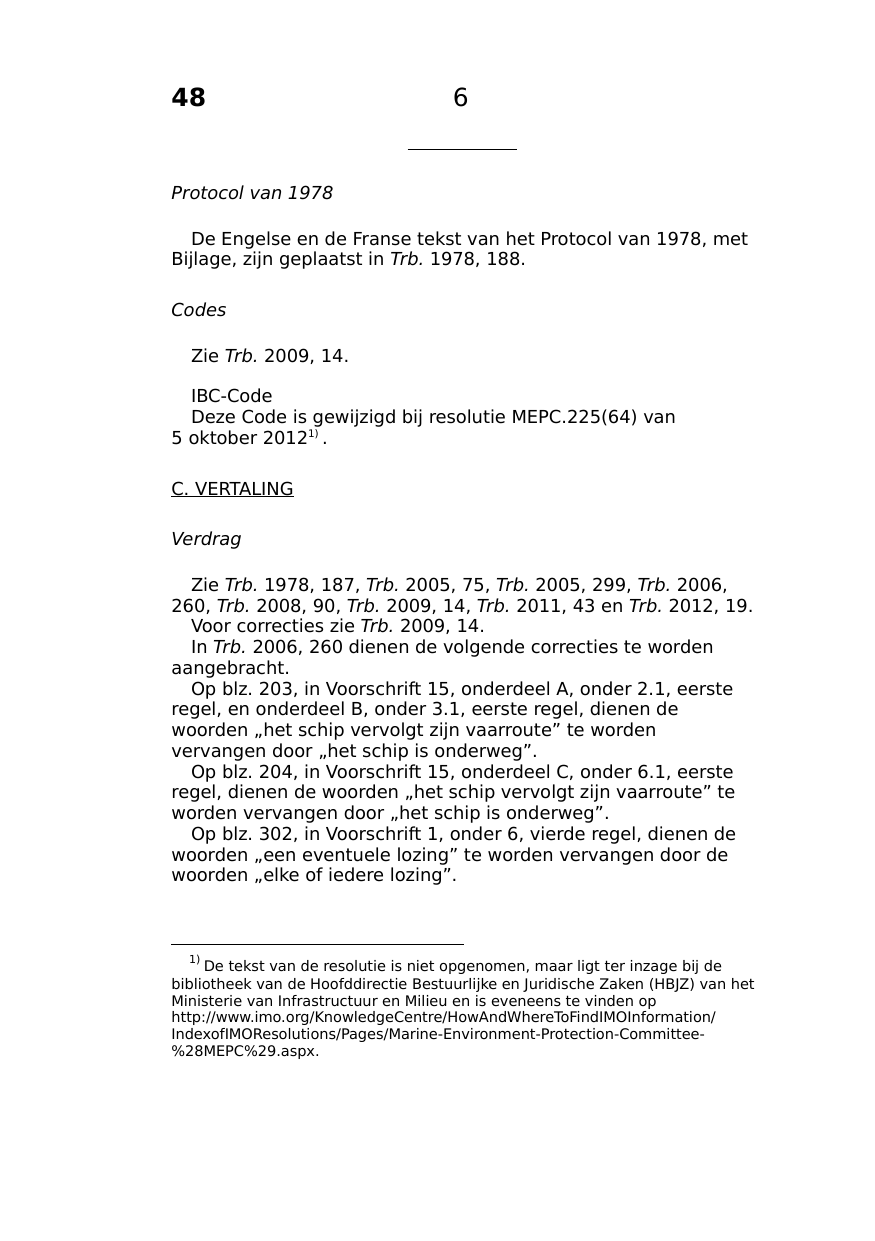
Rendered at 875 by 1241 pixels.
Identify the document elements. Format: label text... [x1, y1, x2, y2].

text Voor correcties zie Trb. 2009, 14. [171, 616, 756, 637]
subtitle C. VERTALING [171, 478, 756, 499]
text Zie Trb. 1978, 187, Trb. 2005, 75, Trb. 2005, 299, Trb. 2006, 260, Trb. 2008, 90, Trb. 2009, 14, Trb. 2011, 43 en Trb. 2012, 19. [171, 575, 756, 616]
text In Trb. 2006, 260 dienen de volgende correcties te worden aangebracht. [171, 637, 756, 678]
subtitle Verdrag [171, 529, 756, 550]
text Deze Code is gewijzigd bij resolutie MEPC.225(64) van 5 oktober 2012. [171, 407, 756, 448]
text Zie Trb. 2009, 14. [171, 346, 756, 366]
text IBC-Code [171, 386, 756, 407]
subtitle Protocol van 1978 [171, 183, 756, 203]
text De tekst van de resolutie is niet opgenomen, maar ligt ter inzage bij de bibliotheek van de Hoofddirectie Bestuurlijke en Juridische Zaken (HBJZ) van het Ministerie van Infrastructuur en Milieu en is eveneens te vinden op http://www.imo.org/KnowledgeCentre/HowAndWhereToFindIMOInformation/IndexofIMOResolutions/Pages/Marine-Environment-Protection-Committee-%28MEPC%29.aspx. [171, 953, 756, 1060]
text De Engelse en de Franse tekst van het Protocol van 1978, met Bijlage, zijn geplaatst in Trb. 1978, 188. [171, 228, 756, 270]
text Op blz. 203, in Voorschrift 15, onderdeel A, onder 2.1, eerste regel, en onderdeel B, onder 3.1, eerste regel, dienen de woorden „het schip vervolgt zijn vaarroute” te worden vervangen door „het schip is onderweg”. [171, 678, 756, 761]
text Op blz. 302, in Voorschrift 1, onder 6, vierde regel, dienen de woorden „een eventuele lozing” te worden vervangen door de woorden „elke of iedere lozing”. [171, 824, 756, 886]
text Op blz. 204, in Voorschrift 15, onderdeel C, onder 6.1, eerste regel, dienen de woorden „het schip vervolgt zijn vaarroute” te worden vervangen door „het schip is onderweg”. [171, 761, 756, 824]
subtitle Codes [171, 300, 756, 321]
